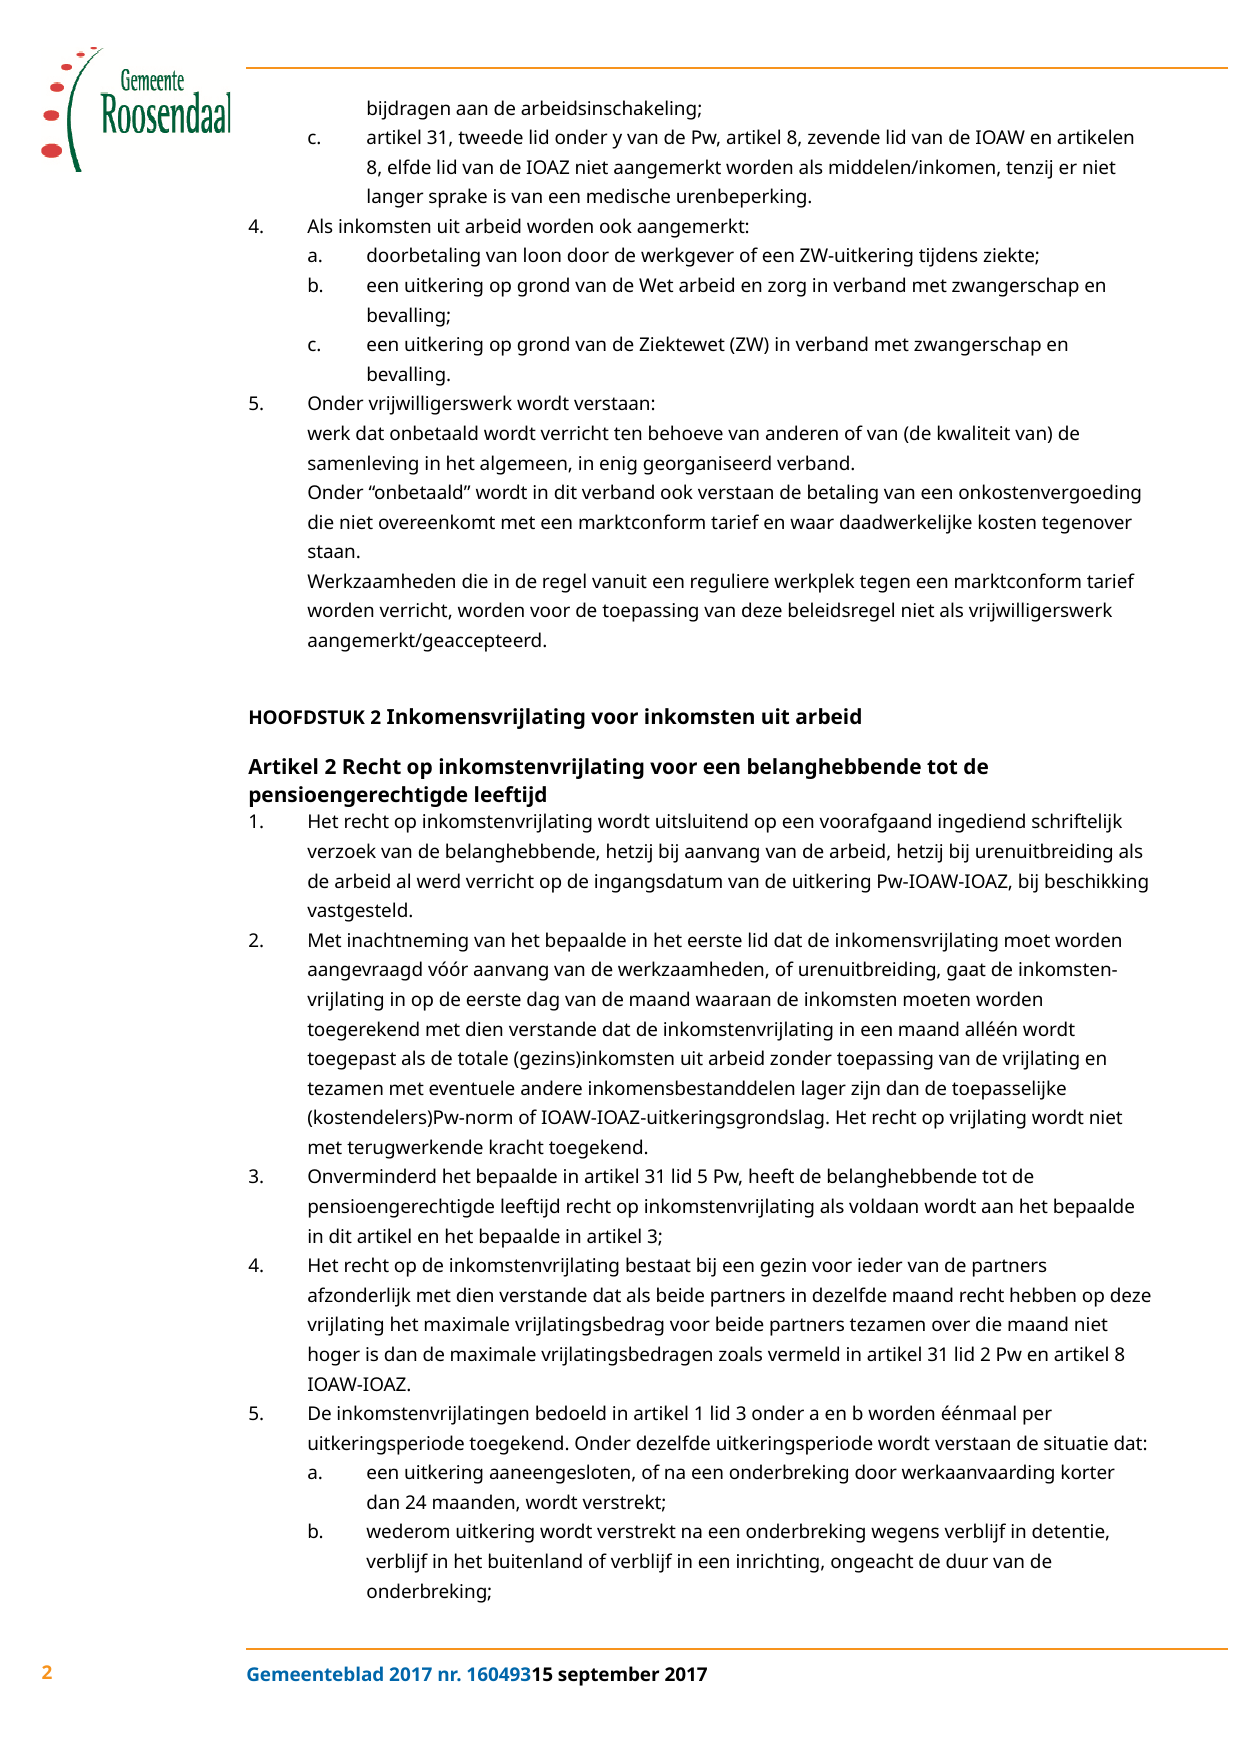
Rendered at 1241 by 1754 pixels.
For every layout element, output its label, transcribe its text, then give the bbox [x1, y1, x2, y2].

list Met inachtneming van het bepaalde in het eerste lid dat de inkomensvrijlating moet worden aangevraagd vóór aanvang van de werkzaamheden, of urenuitbreiding, gaat de inkomsten-vrijlating in op de eerste dag van de maand waaraan de inkomsten moeten worden toegerekend met dien verstande dat de inkomstenvrijlating in een maand alléén wordt toegepast als de totale (gezins)inkomsten uit arbeid zonder toepassing van de vrijlating en tezamen met eventuele andere inkomensbestanddelen lager zijn dan de toepasselijke (kostendelers)Pw-norm of IOAW-IOAZ-uitkeringsgrondslag. Het recht op vrijlating wordt niet met terugwerkende kracht toegekend. [248, 927, 1152, 1160]
list bijdragen aan de arbeidsinschakeling; [307, 95, 1152, 121]
list Onverminderd het bepaalde in artikel 31 lid 5 Pw, heeft de belanghebbende tot de pensioengerechtigde leeftijd recht op inkomstenvrijlating als voldaan wordt aan het bepaalde in dit artikel en het bepaalde in artikel 3; [248, 1164, 1152, 1248]
list een uitkering op grond van de Wet arbeid en zorg in verband met zwangerschap en bevalling; [307, 272, 1152, 328]
list wederom uitkering wordt verstrekt na een onderbreking wegens verblijf in detentie, verblijf in het buitenland of verblijf in een inrichting, ongeacht de duur van de onderbreking; [307, 1519, 1152, 1603]
text Artikel 2 Recht op inkomstenvrijlating voor een belanghebbende tot de pensioengerechtigde leeftijd [248, 752, 1152, 809]
list Het recht op inkomstenvrijlating wordt uitsluitend op een voorafgaand ingediend schriftelijk verzoek van de belanghebbende, hetzij bij aanvang van de arbeid, hetzij bij urenuitbreiding als de arbeid al werd verricht op de ingangsdatum van de uitkering Pw-IOAW-IOAZ, bij beschikking vastgesteld. [248, 809, 1152, 923]
list Het recht op de inkomstenvrijlating bestaat bij een gezin voor ieder van de partners afzonderlijk met dien verstande dat als beide partners in dezelfde maand recht hebben op deze vrijlating het maximale vrijlatingsbedrag voor beide partners tezamen over die maand niet hoger is dan de maximale vrijlatingsbedragen zoals vermeld in artikel 31 lid 2 Pw en artikel 8 IOAW-IOAZ. [248, 1252, 1152, 1396]
list een uitkering aaneengesloten, of na een onderbreking door werkaanvaarding korter dan 24 maanden, wordt verstrekt; [307, 1459, 1152, 1515]
list Als inkomsten uit arbeid worden ook aangemerkt: [248, 213, 1152, 239]
list doorbetaling van loon door de werkgever of een ZW-uitkering tijdens ziekte; [307, 243, 1152, 268]
list Onder vrijwilligerswerk wordt verstaan: [248, 391, 1152, 416]
list artikel 31, tweede lid onder y van de Pw, artikel 8, zevende lid van de IOAW en artikelen 8, elfde lid van de IOAZ niet aangemerkt worden als middelen/inkomen, tenzij er niet langer sprake is van een medische urenbeperking. [307, 124, 1152, 209]
text HOOFDSTUK 2 Inkomensvrijlating voor inkomsten uit arbeid [248, 702, 1152, 731]
list een uitkering op grond van de Ziektewet (ZW) in verband met zwangerschap en bevalling. [307, 331, 1152, 387]
list werk dat onbetaald wordt verricht ten behoeve van anderen of van (de kwaliteit van) de samenleving in het algemeen, in enig georganiseerd verband. [248, 420, 1152, 476]
picture [41, 47, 231, 172]
list Onder “onbetaald” wordt in dit verband ook verstaan de betaling van een onkostenvergoeding die niet overeenkomt met een marktconform tarief en waar daadwerkelijke kosten tegenover staan. [248, 479, 1152, 564]
list De inkomstenvrijlatingen bedoeld in artikel 1 lid 3 onder a en b worden éénmaal per uitkeringsperiode toegekend. Onder dezelfde uitkeringsperiode wordt verstaan de situatie dat: [248, 1400, 1152, 1456]
list Werkzaamheden die in de regel vanuit een reguliere werkplek tegen een marktconform tarief worden verricht, worden voor de toepassing van deze beleidsregel niet als vrijwilligerswerk aangemerkt/geaccepteerd. [248, 568, 1152, 653]
